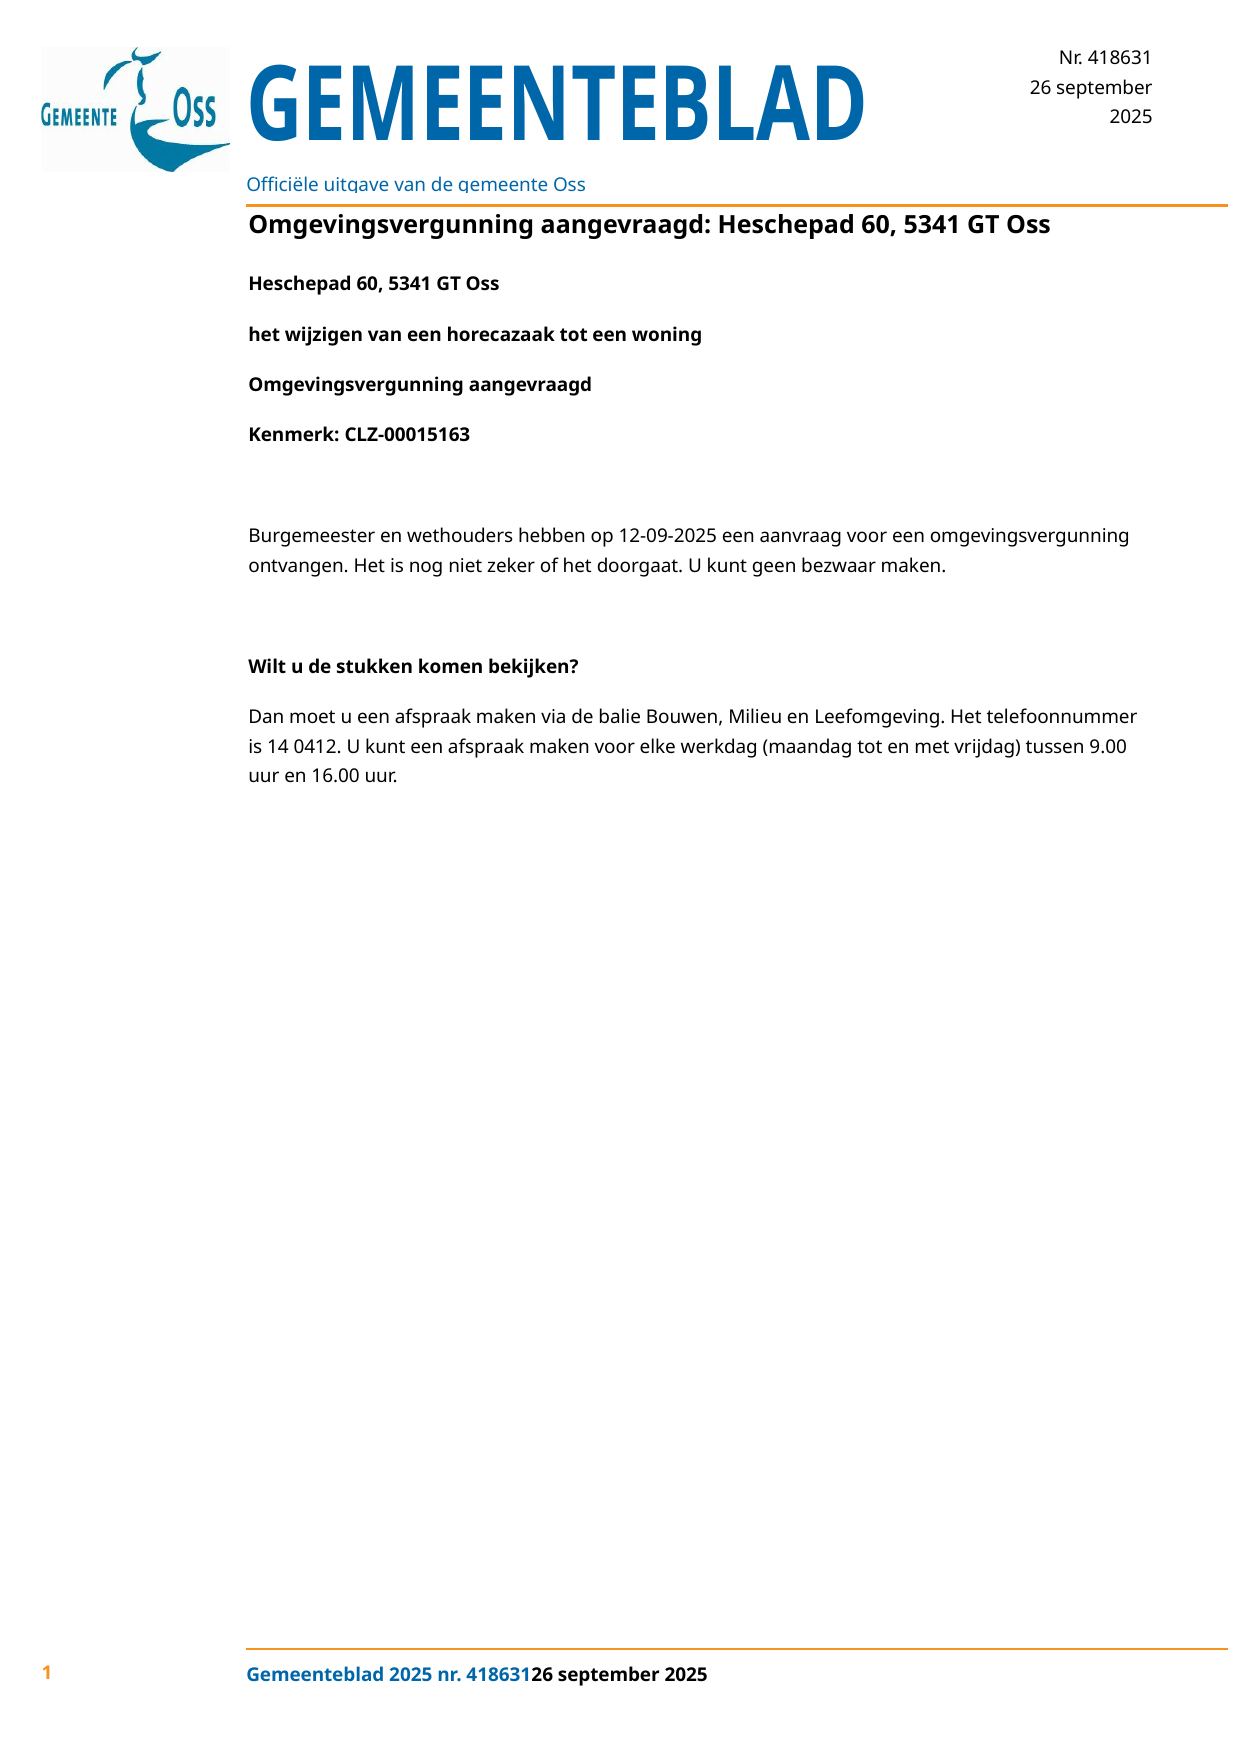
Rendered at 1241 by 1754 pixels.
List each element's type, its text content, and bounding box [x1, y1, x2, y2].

text Kenmerk: CLZ-00015163 [248, 422, 1152, 447]
text Heschepad 60, 5341 GT Oss [248, 270, 1152, 296]
text Dan moet u een afspraak maken via de balie Bouwen, Milieu en Leefomgeving. Het telefoonnummer is 14 0412. U kunt een afspraak maken voor elke werkdag (maandag tot en met vrijdag) tussen 9.00 uur en 16.00 uur. [248, 703, 1152, 788]
text Omgevingsvergunning aangevraagd: Heschepad 60, 5341 GT Oss [248, 207, 1152, 241]
picture [41, 47, 231, 172]
text Burgemeester en wethouders hebben op 12-09-2025 een aanvraag voor een omgevingsvergunning ontvangen. Het is nog niet zeker of het doorgaat. U kunt geen bezwaar maken. [248, 522, 1152, 578]
text het wijzigen van een horecazaak tot een woning [248, 321, 1152, 346]
text Wilt u de stukken komen bekijken? [248, 653, 1152, 678]
text Omgevingsvergunning aangevraagd [248, 371, 1152, 397]
